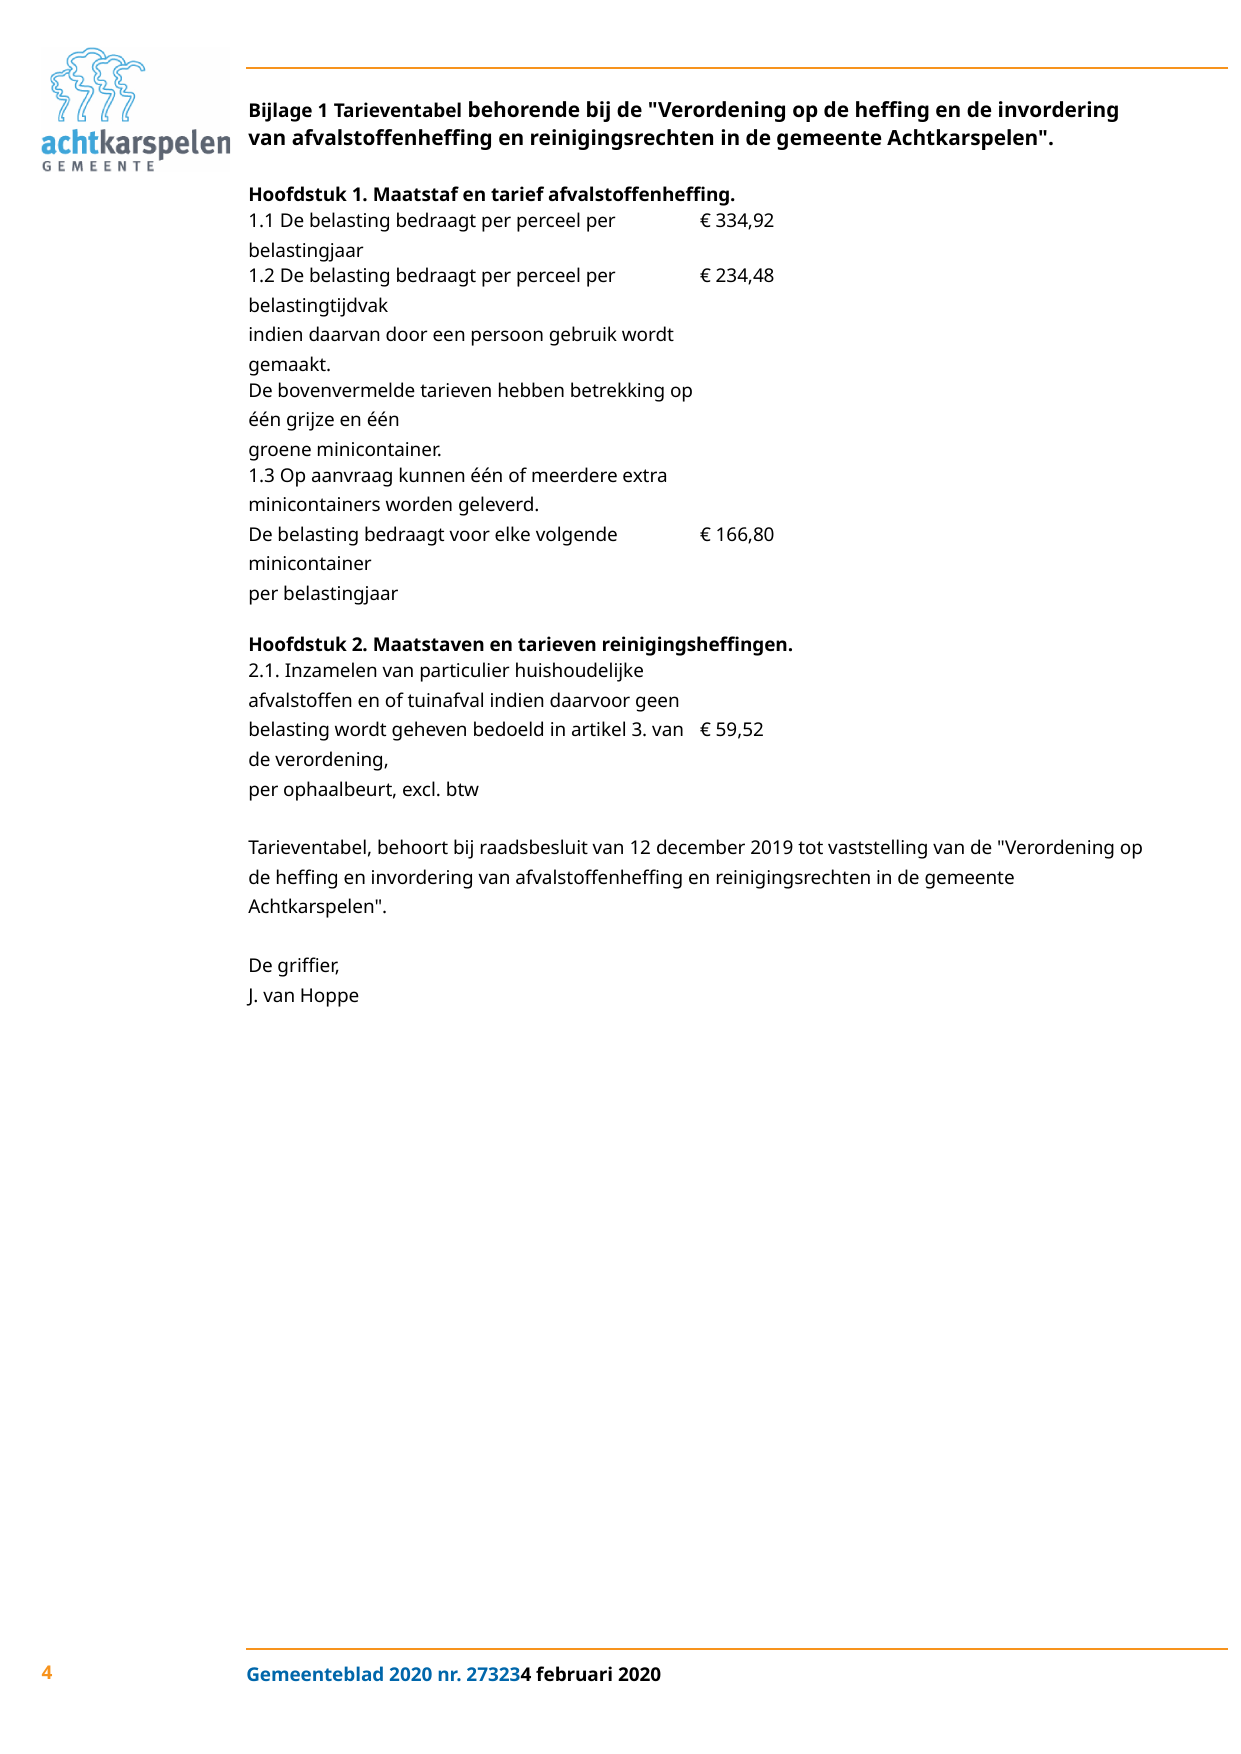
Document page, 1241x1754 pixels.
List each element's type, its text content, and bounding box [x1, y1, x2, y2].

table_cell [248, 606, 1152, 632]
table_cell 1.3 Op aanvraag kunnen één of meerdere extra minicontainers worden geleverd. De belasting bedraagt voor elke volgende minicontainer per belastingjaar [248, 462, 700, 606]
text De griffier, [248, 953, 1152, 978]
table_cell De bovenvermelde tarieven hebben betrekking op één grijze en één groene minicontainer. [248, 377, 700, 462]
table_cell [700, 377, 1152, 462]
table_header Hoofdstuk 1. Maatstaf en tarief afvalstoffenheffing. [248, 181, 1152, 207]
picture [41, 47, 231, 172]
table_cell € 59,52 [700, 658, 1152, 801]
text J. van Hoppe [248, 982, 1152, 1008]
table_cell 1.1 De belasting bedraagt per perceel per belastingjaar [248, 207, 700, 262]
text Tarieventabel, behoort bij raadsbesluit van 12 december 2019 tot vaststelling van de "Verordening op de heffing en invordering van afvalstoffenheffing en reinigingsrechten in de gemeente Achtkarspelen". [248, 834, 1152, 919]
table_cell 1.2 De belasting bedraagt per perceel per belastingtijdvak indien daarvan door een persoon gebruik wordt gemaakt. [248, 263, 700, 377]
table_cell € 334,92 [700, 207, 1152, 262]
table_cell € 166,80 [700, 462, 1152, 606]
table_cell € 234,48 [700, 263, 1152, 377]
text Bijlage 1 Tarieventabel behorende bij de "Verordening op de heffing en de invordering van afvalstoffenheffing en reinigingsrechten in de gemeente Achtkarspelen". [248, 95, 1152, 152]
table_cell Hoofdstuk 2. Maatstaven en tarieven reinigingsheffingen. [248, 632, 1152, 657]
table_cell 2.1. Inzamelen van particulier huishoudelijke afvalstoffen en of tuinafval indien daarvoor geen belasting wordt geheven bedoeld in artikel 3. van de verordening, per ophaalbeurt, excl. btw [248, 658, 700, 801]
